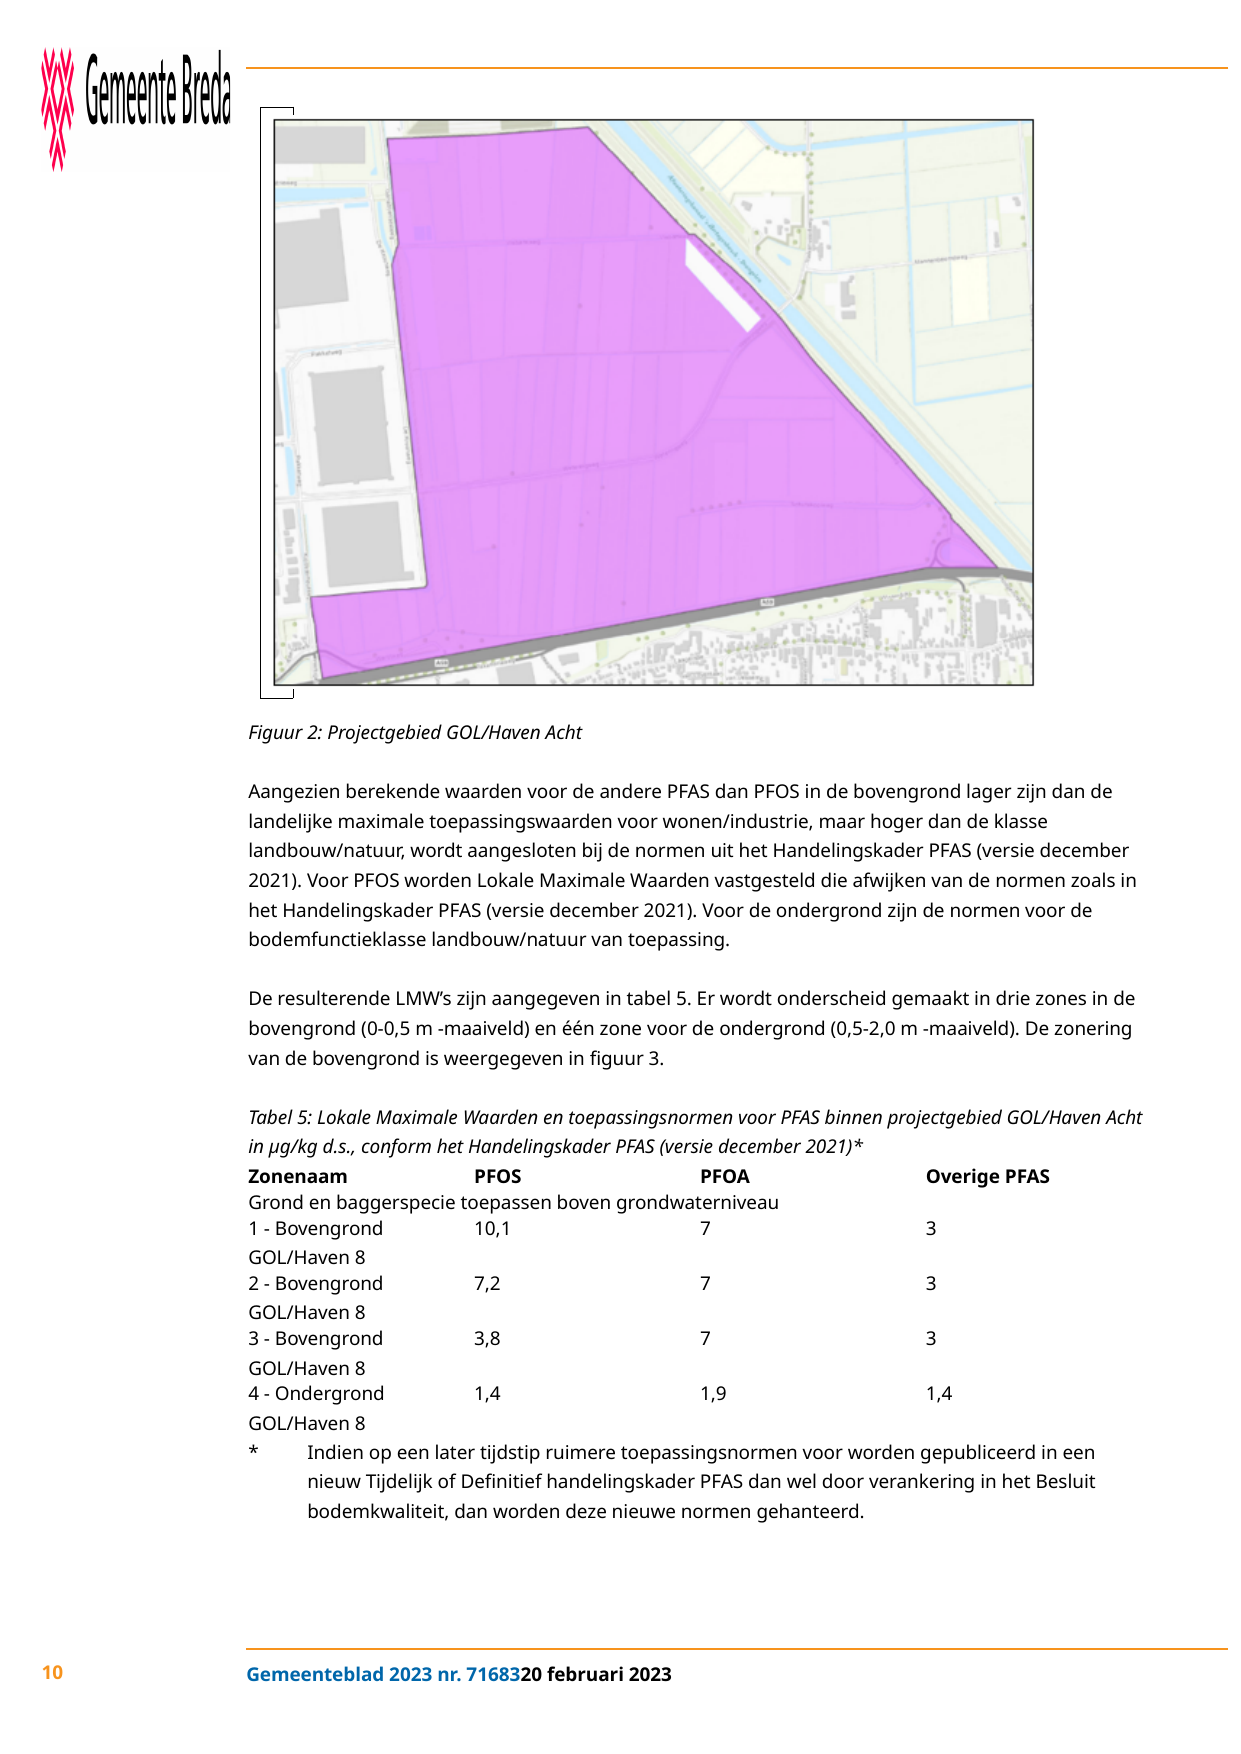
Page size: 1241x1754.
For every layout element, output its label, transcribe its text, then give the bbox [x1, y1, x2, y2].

text Tabel 5: Lokale Maximale Waarden en toepassingsnormen voor PFAS binnen projectgebied GOL/Haven Acht in µg/kg d.s., conform het Handelingskader PFAS (versie december 2021)* [248, 1104, 1152, 1159]
table_cell 3 [926, 1215, 1152, 1270]
table_cell 7 [700, 1325, 926, 1381]
table_cell 3,8 [474, 1325, 700, 1381]
table_cell 4 - Ondergrond GOL/Haven 8 [248, 1381, 474, 1436]
table_header Overige PFAS [926, 1163, 1152, 1189]
table_cell 7 [700, 1215, 926, 1270]
table_header PFOS [474, 1163, 700, 1189]
picture [268, 115, 1037, 689]
table_cell 10,1 [474, 1215, 700, 1270]
table_cell 2 - Bovengrond GOL/Haven 8 [248, 1270, 474, 1325]
list Indien op een later tijdstip ruimere toepassingsnormen voor worden gepubliceerd in een nieuw Tijdelijk of Definitief handelingskader PFAS dan wel door verankering in het Besluit bodemkwaliteit, dan worden deze nieuwe normen gehanteerd. [248, 1439, 1152, 1524]
text Figuur 2: Projectgebied GOL/Haven Acht [248, 719, 1152, 745]
table_cell 3 [926, 1270, 1152, 1325]
table_cell 3 - Bovengrond GOL/Haven 8 [248, 1325, 474, 1381]
table_cell 7 [700, 1270, 926, 1325]
table_cell 7,2 [474, 1270, 700, 1325]
table_cell 1 - Bovengrond GOL/Haven 8 [248, 1215, 474, 1270]
table_cell 3 [926, 1325, 1152, 1381]
picture [41, 47, 231, 172]
table_header Zonenaam [248, 1163, 474, 1189]
text Aangezien berekende waarden voor de andere PFAS dan PFOS in de bovengrond lager zijn dan de landelijke maximale toepassingswaarden voor wonen/industrie, maar hoger dan de klasse landbouw/natuur, wordt aangesloten bij de normen uit het Handelingskader PFAS (versie december 2021). Voor PFOS worden Lokale Maximale Waarden vastgesteld die afwijken van de normen zoals in het Handelingskader PFAS (versie december 2021). Voor de ondergrond zijn de normen voor de bodemfunctieklasse landbouw/natuur van toepassing. [248, 778, 1152, 952]
table_cell 1,9 [700, 1381, 926, 1436]
table_cell 1,4 [926, 1381, 1152, 1436]
table_cell Grond en baggerspecie toepassen boven grondwaterniveau [248, 1189, 1152, 1215]
table_header PFOA [700, 1163, 926, 1189]
table_cell 1,4 [474, 1381, 700, 1436]
text De resulterende LMW’s zijn aangegeven in tabel 5. Er wordt onderscheid gemaakt in drie zones in de bovengrond (0-0,5 m -maaiveld) en één zone voor de ondergrond (0,5-2,0 m -maaiveld). De zonering van de bovengrond is weergegeven in figuur 3. [248, 986, 1152, 1071]
